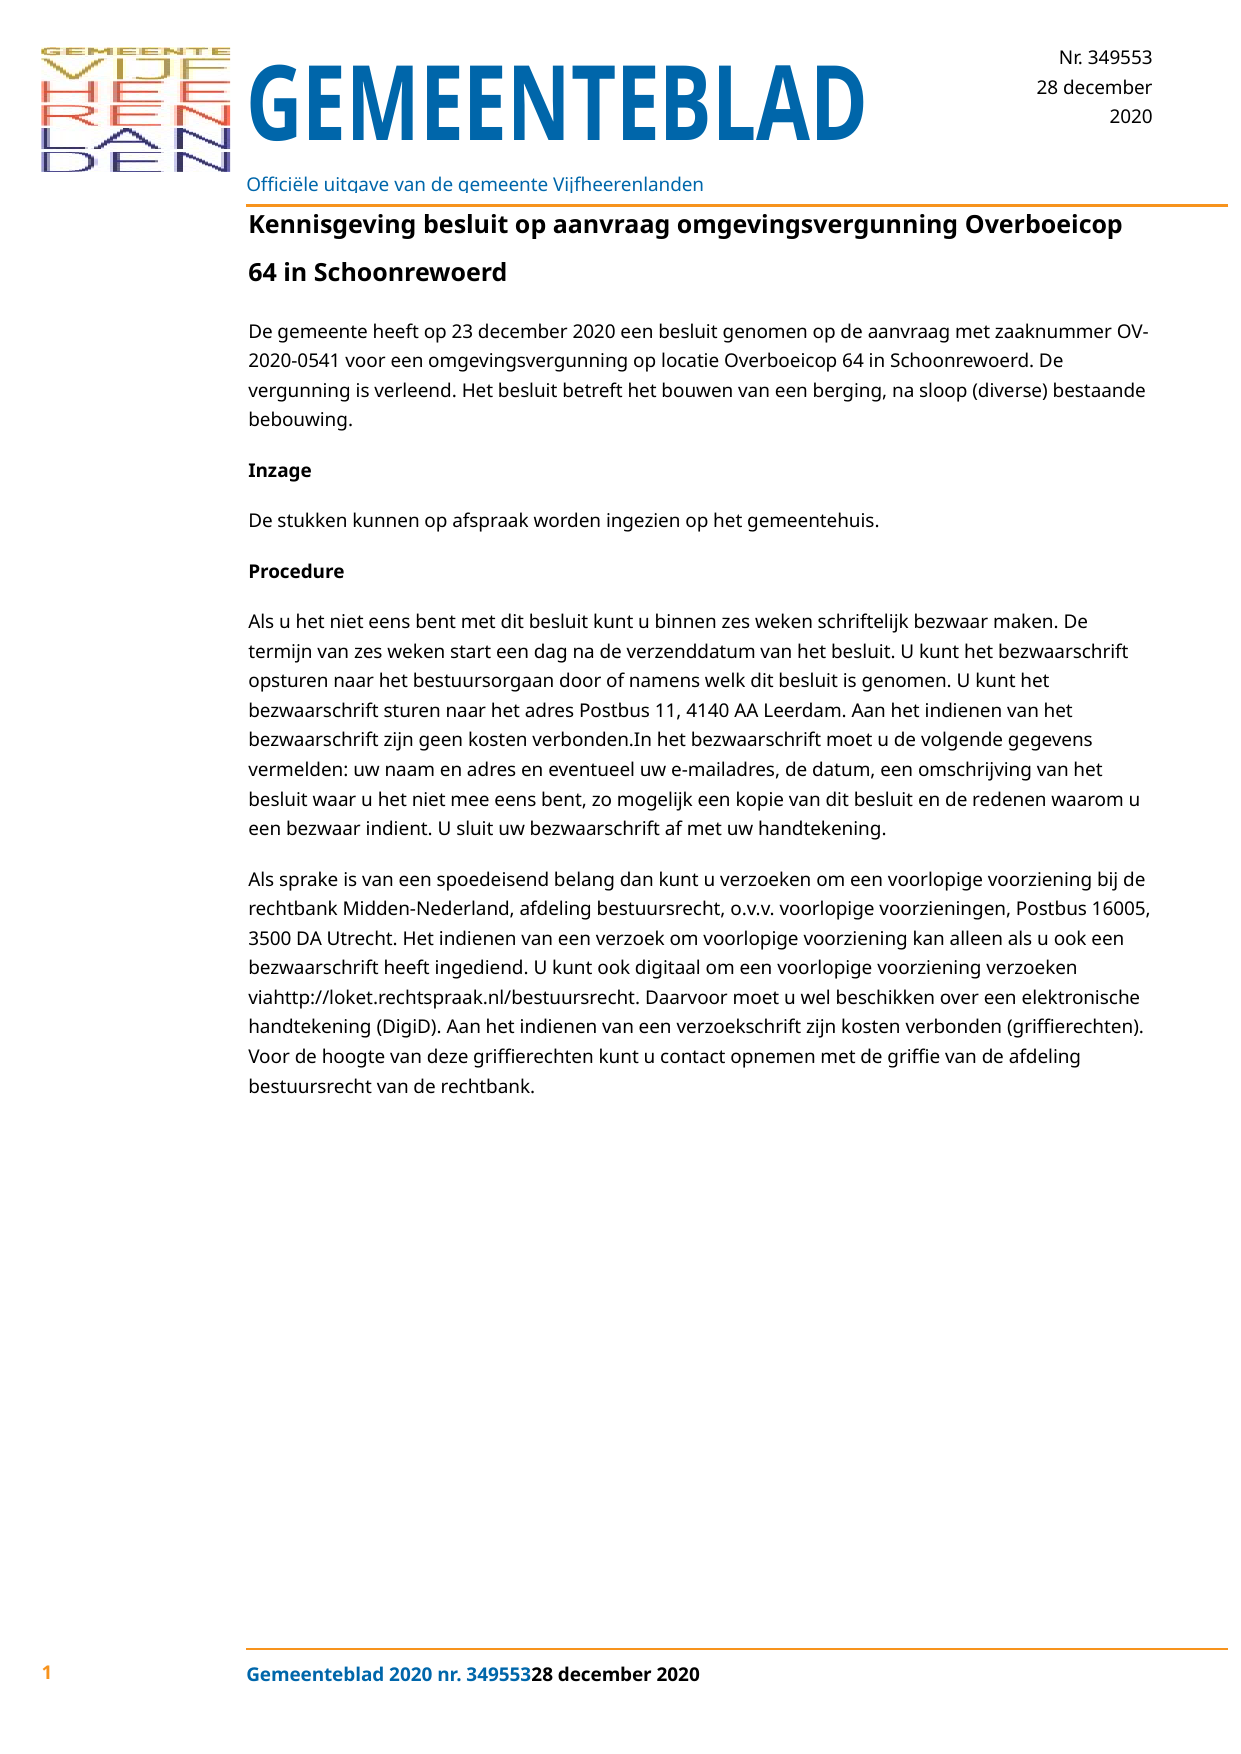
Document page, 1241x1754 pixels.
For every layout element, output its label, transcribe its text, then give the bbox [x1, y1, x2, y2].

text Kennisgeving besluit op aanvraag omgevingsvergunning Overboeicop 64 in Schoonrewoerd [248, 207, 1152, 288]
text Als sprake is van een spoedeisend belang dan kunt u verzoeken om een voorlopige voorziening bij de rechtbank Midden-Nederland, afdeling bestuursrecht, o.v.v. voorlopige voorzieningen, Postbus 16005, 3500 DA Utrecht. Het indienen van een verzoek om voorlopige voorziening kan alleen als u ook een bezwaarschrift heeft ingediend. U kunt ook digitaal om een voorlopige voorziening verzoeken viahttp://loket.rechtspraak.nl/bestuursrecht. Daarvoor moet u wel beschikken over een elektronische handtekening (DigiD). Aan het indienen van een verzoekschrift zijn kosten verbonden (griffierechten). Voor de hoogte van deze griffierechten kunt u contact opnemen met de griffie van de afdeling bestuursrecht van de rechtbank. [248, 866, 1152, 1099]
text De stukken kunnen op afspraak worden ingezien op het gemeentehuis. [248, 507, 1152, 533]
text De gemeente heeft op 23 december 2020 een besluit genomen op de aanvraag met zaaknummer OV-2020-0541 voor een omgevingsvergunning op locatie Overboeicop 64 in Schoonrewoerd. De vergunning is verleend. Het besluit betreft het bouwen van een berging, na sloop (diverse) bestaande bebouwing. [248, 318, 1152, 432]
text Als u het niet eens bent met dit besluit kunt u binnen zes weken schriftelijk bezwaar maken. De termijn van zes weken start een dag na de verzenddatum van het besluit. U kunt het bezwaarschrift opsturen naar het bestuursorgaan door of namens welk dit besluit is genomen. U kunt het bezwaarschrift sturen naar het adres Postbus 11, 4140 AA Leerdam. Aan het indienen van het bezwaarschrift zijn geen kosten verbonden.In het bezwaarschrift moet u de volgende gegevens vermelden: uw naam en adres en eventueel uw e-mailadres, de datum, een omschrijving van het besluit waar u het niet mee eens bent, zo mogelijk een kopie van dit besluit en de redenen waarom u een bezwaar indient. U sluit uw bezwaarschrift af met uw handtekening. [248, 608, 1152, 841]
text Procedure [248, 558, 1152, 584]
picture [41, 47, 231, 172]
text Inzage [248, 457, 1152, 483]
